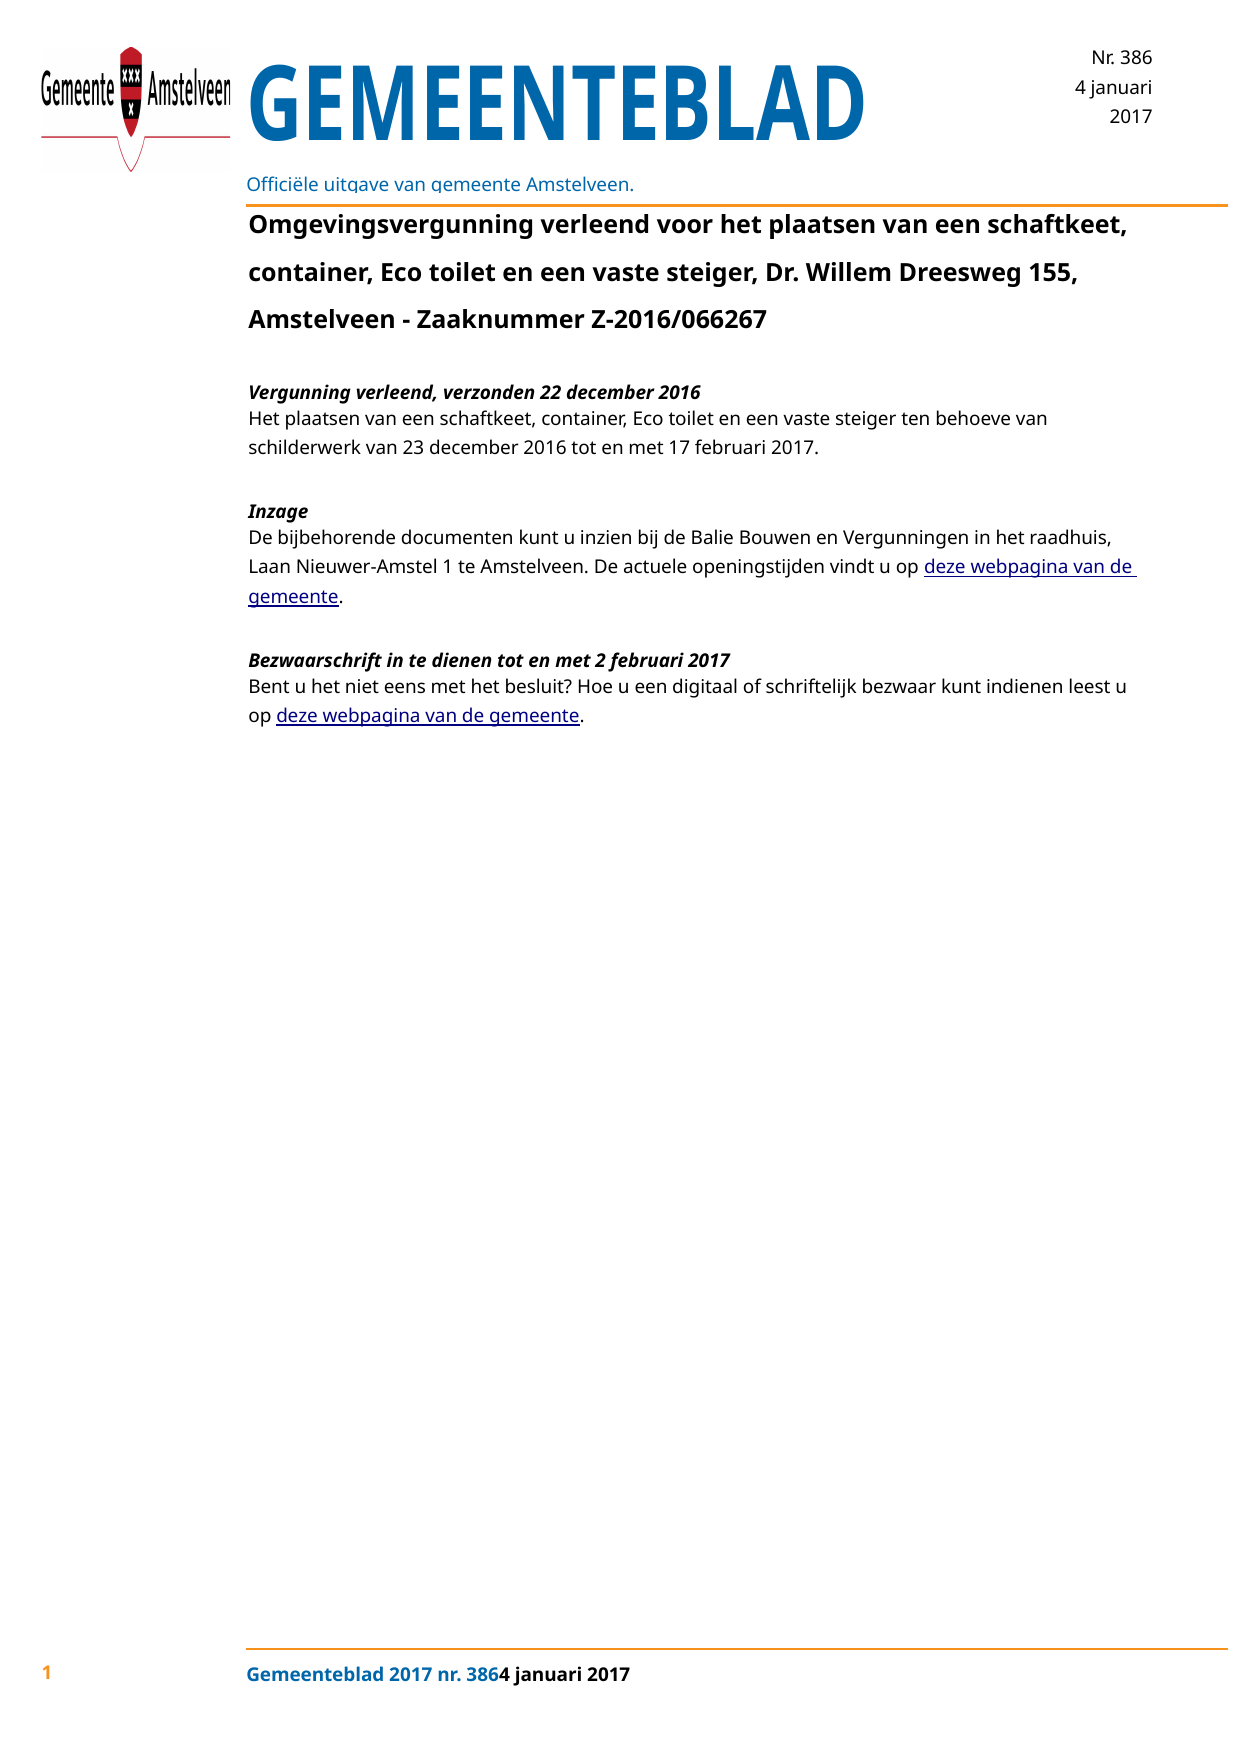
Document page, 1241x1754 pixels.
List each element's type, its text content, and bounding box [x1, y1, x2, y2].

picture [41, 47, 231, 172]
text Het plaatsen van een schaftkeet, container, Eco toilet en een vaste steiger ten behoeve van schilderwerk van 23 december 2016 tot en met 17 februari 2017. [248, 405, 1152, 460]
text Bent u het niet eens met het besluit? Hoe u een digitaal of schriftelijk bezwaar kunt indienen leest u op deze webpagina van de gemeente. [248, 673, 1152, 728]
text Vergunning verleend, verzonden 22 december 2016 [248, 379, 1152, 405]
text Bezwaarschrift in te dienen tot en met 2 februari 2017 [248, 647, 1152, 673]
text Inzage [248, 498, 1152, 524]
text Omgevingsvergunning verleend voor het plaatsen van een schaftkeet, container, Eco toilet en een vaste steiger, Dr. Willem Dreesweg 155, Amstelveen - Zaaknummer Z-2016/066267 [248, 207, 1152, 336]
text De bijbehorende documenten kunt u inzien bij de Balie Bouwen en Vergunningen in het raadhuis, Laan Nieuwer-Amstel 1 te Amstelveen. De actuele openingstijden vindt u op deze webpagina van de gemeente. [248, 524, 1152, 609]
